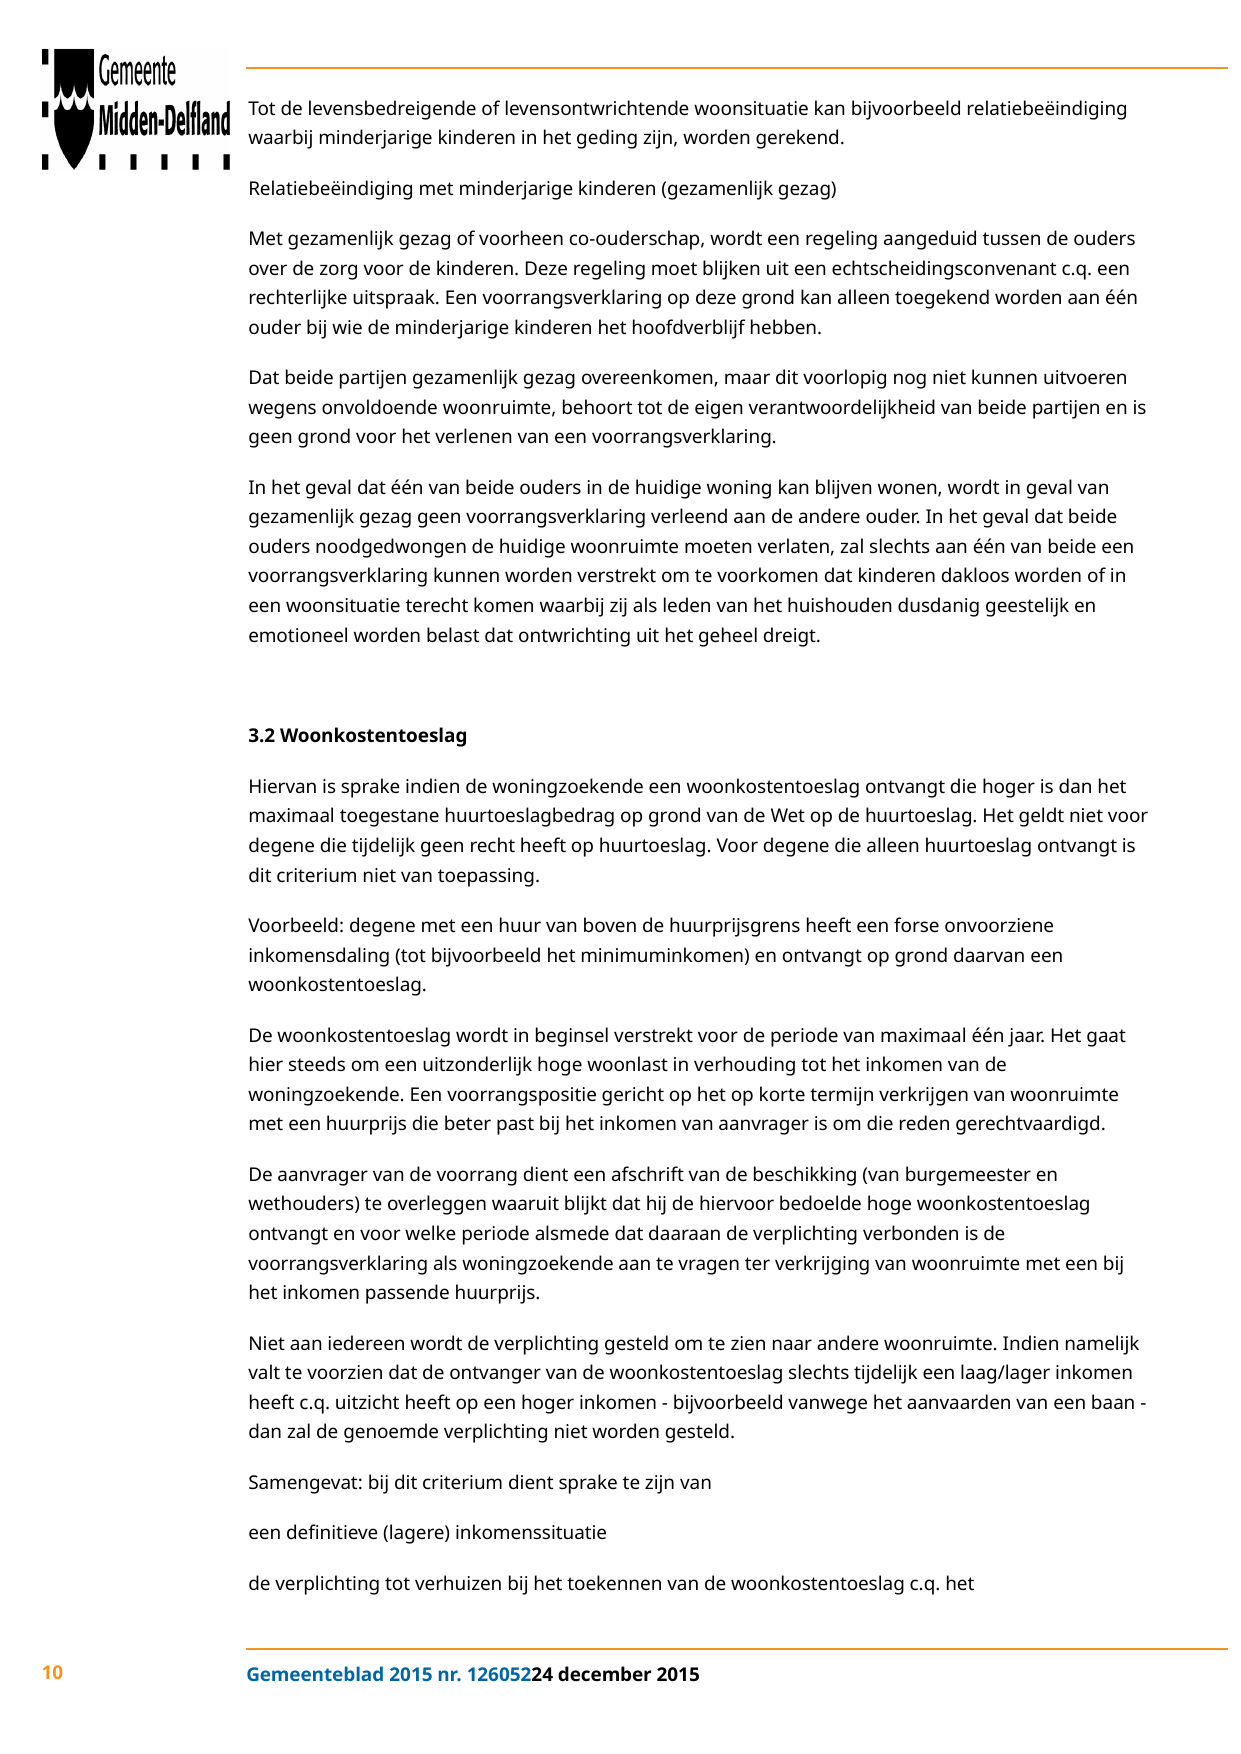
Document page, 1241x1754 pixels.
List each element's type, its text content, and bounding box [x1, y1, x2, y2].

text Met gezamenlijk gezag of voorheen co-ouderschap, wordt een regeling aangeduid tussen de ouders over de zorg voor de kinderen. Deze regeling moet blijken uit een echtscheidingsconvenant c.q. een rechterlijke uitspraak. Een voorrangsverklaring op deze grond kan alleen toegekend worden aan één ouder bij wie de minderjarige kinderen het hoofdverblijf hebben. [248, 225, 1152, 340]
text 3.2 Woonkostentoeslag [248, 723, 1152, 748]
text De aanvrager van de voorrang dient een afschrift van de beschikking (van burgemeester en wethouders) te overleggen waaruit blijkt dat hij de hiervoor bedoelde hoge woonkostentoeslag ontvangt en voor welke periode alsmede dat daaraan de verplichting verbonden is de voorrangsverklaring als woningzoekende aan te vragen ter verkrijging van woonruimte met een bij het inkomen passende huurprijs. [248, 1161, 1152, 1305]
text Tot de levensbedreigende of levensontwrichtende woonsituatie kan bijvoorbeeld relatiebeëindiging waarbij minderjarige kinderen in het geding zijn, worden gerekend. [248, 95, 1152, 150]
text de verplichting tot verhuizen bij het toekennen van de woonkostentoeslag c.q. het [248, 1570, 1152, 1596]
text Hiervan is sprake indien de woningzoekende een woonkostentoeslag ontvangt die hoger is dan het maximaal toegestane huurtoeslagbedrag op grond van de Wet op de huurtoeslag. Het geldt niet voor degene die tijdelijk geen recht heeft op huurtoeslag. Voor degene die alleen huurtoeslag ontvangt is dit criterium niet van toepassing. [248, 773, 1152, 888]
text een definitieve (lagere) inkomenssituatie [248, 1519, 1152, 1545]
text Relatiebeëindiging met minderjarige kinderen (gezamenlijk gezag) [248, 175, 1152, 201]
text De woonkostentoeslag wordt in beginsel verstrekt voor de periode van maximaal één jaar. Het gaat hier steeds om een uitzonderlijk hoge woonlast in verhouding tot het inkomen van de woningzoekende. Een voorrangspositie gericht op het op korte termijn verkrijgen van woonruimte met een huurprijs die beter past bij het inkomen van aanvrager is om die reden gerechtvaardigd. [248, 1022, 1152, 1136]
text Niet aan iedereen wordt de verplichting gesteld om te zien naar andere woonruimte. Indien namelijk valt te voorzien dat de ontvanger van de woonkostentoeslag slechts tijdelijk een laag/lager inkomen heeft c.q. uitzicht heeft op een hoger inkomen - bijvoorbeeld vanwege het aanvaarden van een baan - dan zal de genoemde verplichting niet worden gesteld. [248, 1330, 1152, 1444]
text In het geval dat één van beide ouders in de huidige woning kan blijven wonen, wordt in geval van gezamenlijk gezag geen voorrangsverklaring verleend aan de andere ouder. In het geval dat beide ouders noodgedwongen de huidige woonruimte moeten verlaten, zal slechts aan één van beide een voorrangsverklaring kunnen worden verstrekt om te voorkomen dat kinderen dakloos worden of in een woonsituatie terecht komen waarbij zij als leden van het huishouden dusdanig geestelijk en emotioneel worden belast dat ontwrichting uit het geheel dreigt. [248, 474, 1152, 648]
text Dat beide partijen gezamenlijk gezag overeenkomen, maar dit voorlopig nog niet kunnen uitvoeren wegens onvoldoende woonruimte, behoort tot de eigen verantwoordelijkheid van beide partijen en is geen grond voor het verlenen van een voorrangsverklaring. [248, 364, 1152, 449]
text Voorbeeld: degene met een huur van boven de huurprijsgrens heeft een forse onvoorziene inkomensdaling (tot bijvoorbeeld het minimuminkomen) en ontvangt op grond daarvan een woonkostentoeslag. [248, 912, 1152, 997]
text Samengevat: bij dit criterium dient sprake te zijn van [248, 1469, 1152, 1495]
picture [41, 47, 231, 172]
